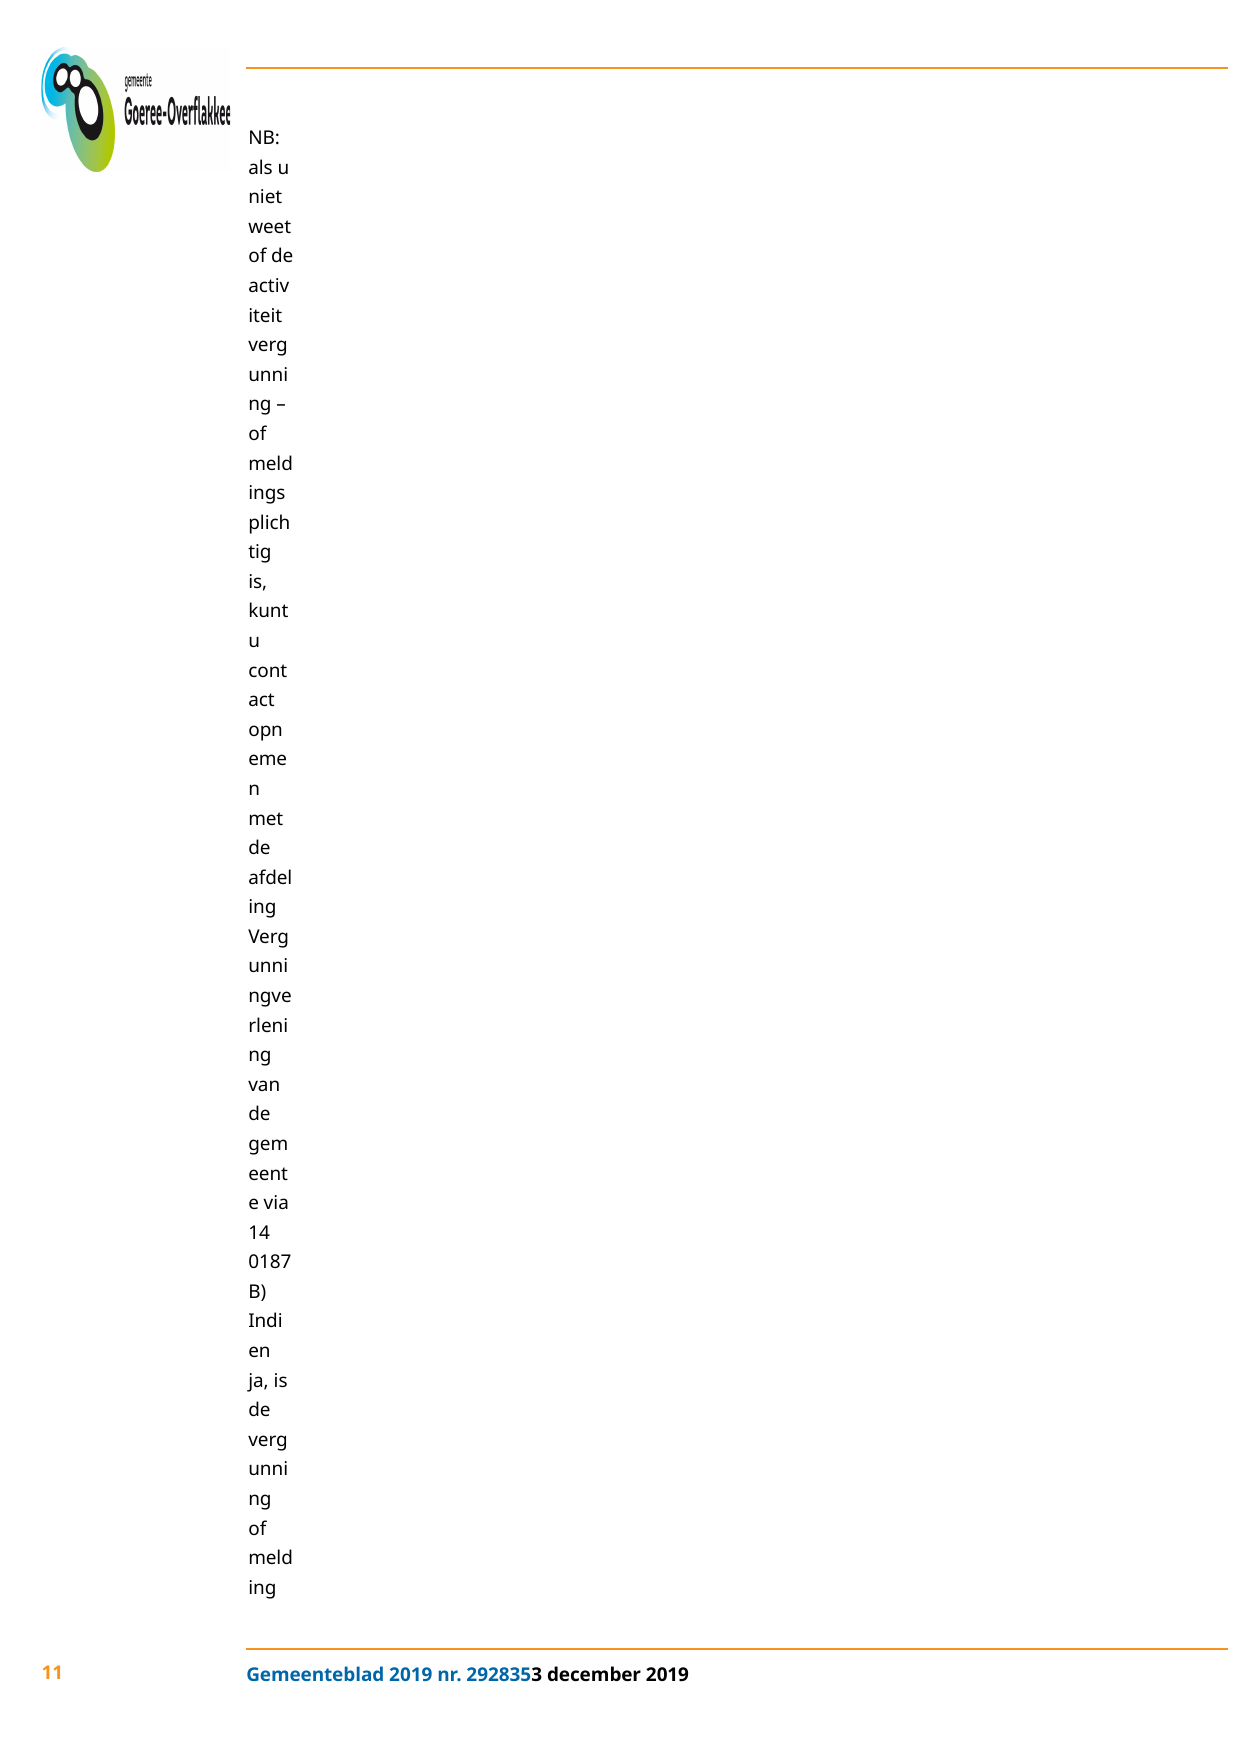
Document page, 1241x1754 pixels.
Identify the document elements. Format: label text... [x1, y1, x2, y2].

table_cell NB: als u niet weet of de activiteit vergunning – of meldingsplichtig is, kunt u contact opnemen met de afdeling Vergunningverlening van de gemeente via 14 0187 B) Indien ja, is de vergunning of melding [248, 95, 293, 1600]
picture [41, 47, 231, 172]
